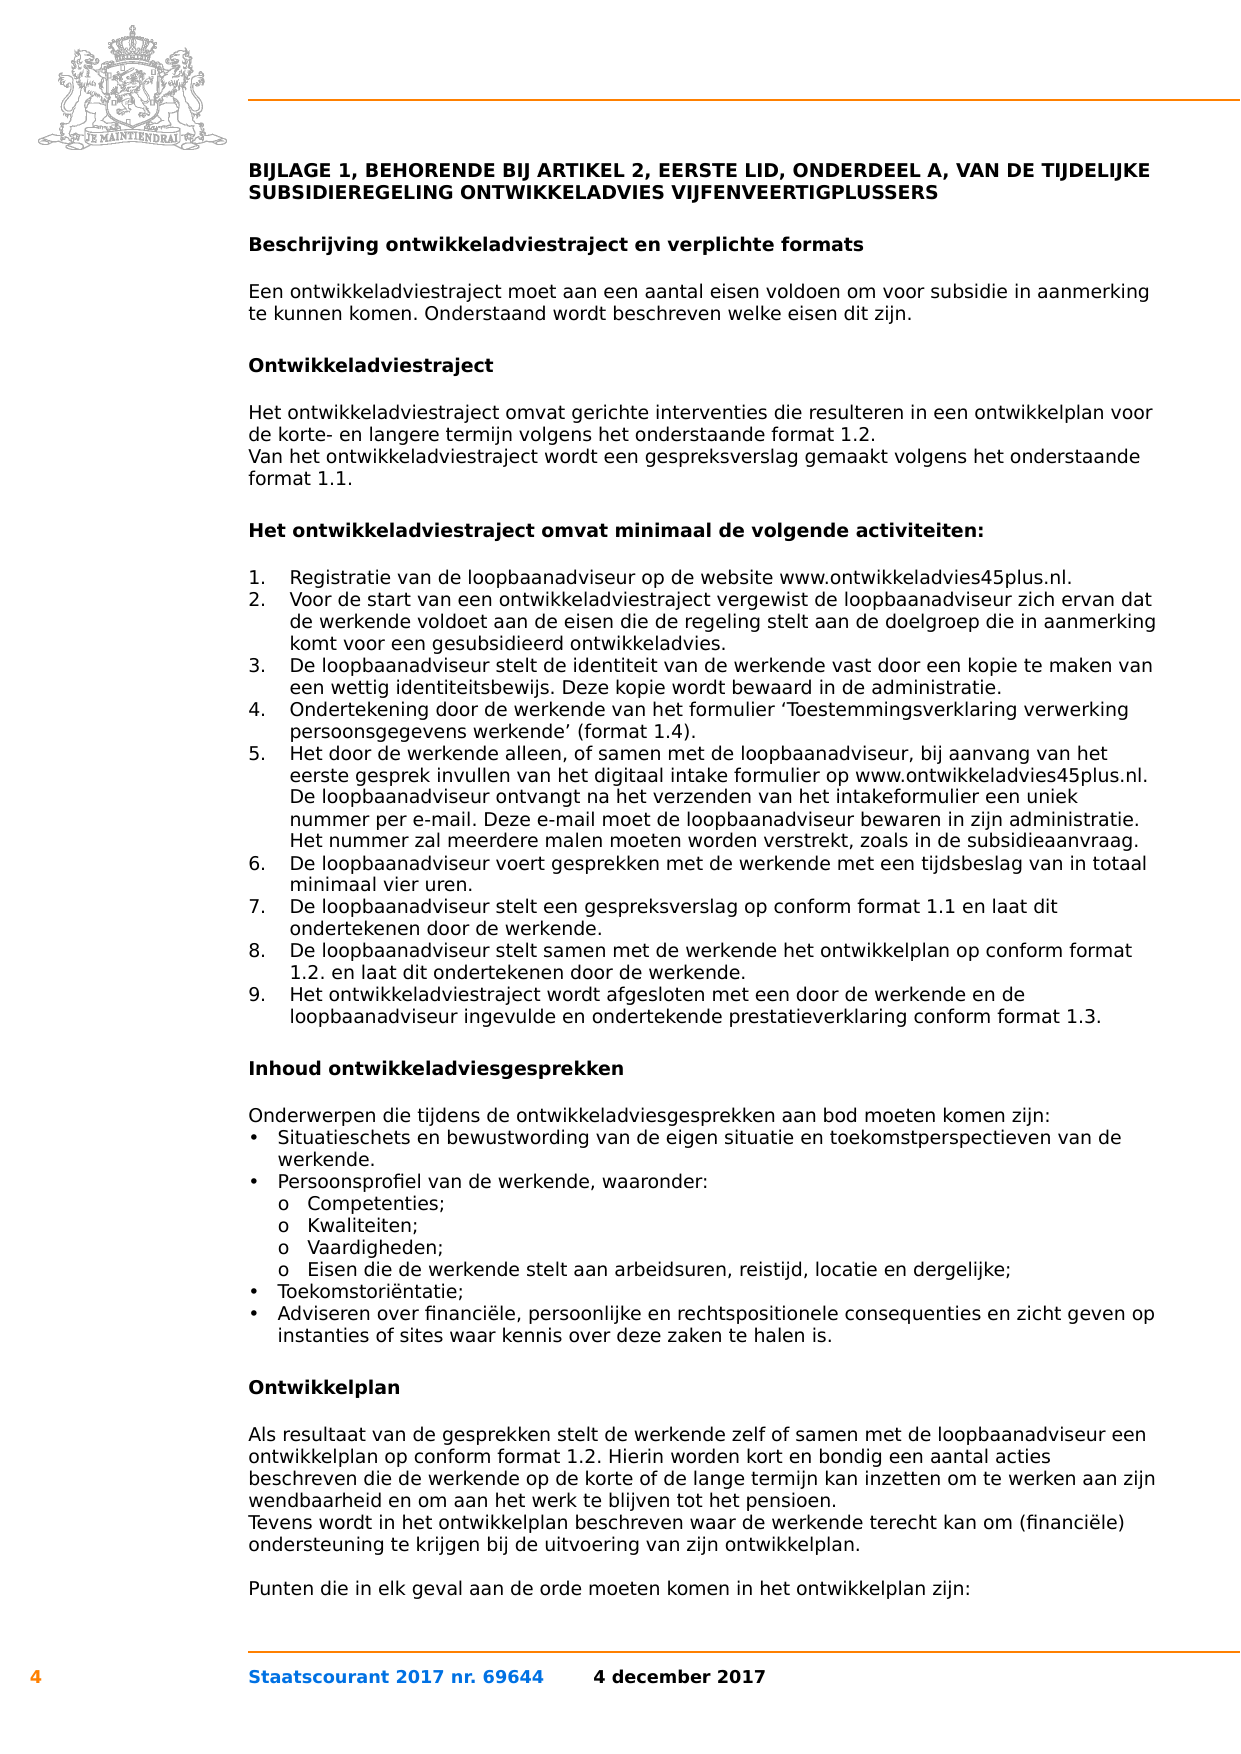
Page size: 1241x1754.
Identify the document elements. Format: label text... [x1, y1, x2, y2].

text Onderwerpen die tijdens de ontwikkeladviesgesprekken aan bod moeten komen zijn: [248, 1105, 1163, 1127]
text 2. Voor de start van een ontwikkeladviestraject vergewist de loopbaanadviseur zich ervan dat de werkende voldoet aan de eisen die de regeling stelt aan de doelgroep die in aanmerking komt voor een gesubsidieerd ontwikkeladvies. [248, 589, 1163, 654]
text 3. De loopbaanadviseur stelt de identiteit van de werkende vast door een kopie te maken van een wettig identiteitsbewijs. Deze kopie wordt bewaard in de administratie. [248, 654, 1163, 698]
subtitle BIJLAGE 1, BEHORENDE BIJ ARTIKEL 2, EERSTE LID, ONDERDEEL A, VAN DE TIJDELIJKE SUBSIDIEREGELING ONTWIKKELADVIES VIJFENVEERTIGPLUSSERS [248, 160, 1163, 204]
text o Competenties; [278, 1193, 1163, 1215]
text 5. Het door de werkende alleen, of samen met de loopbaanadviseur, bij aanvang van het eerste gesprek invullen van het digitaal intake formulier op www.ontwikkeladvies45plus.nl. [248, 742, 1163, 786]
text Van het ontwikkeladviestraject wordt een gespreksverslag gemaakt volgens het onderstaande format 1.1. [248, 446, 1163, 490]
text 8. De loopbaanadviseur stelt samen met de werkende het ontwikkelplan op conform format 1.2. en laat dit ondertekenen door de werkende. [248, 940, 1163, 984]
text 9. Het ontwikkeladviestraject wordt afgesloten met een door de werkende en de loopbaanadviseur ingevulde en ondertekende prestatieverklaring conform format 1.3. [248, 984, 1163, 1028]
text • Toekomstoriëntatie; [248, 1281, 1163, 1303]
text Een ontwikkeladviestraject moet aan een aantal eisen voldoen om voor subsidie in aanmerking te kunnen komen. Onderstaand wordt beschreven welke eisen dit zijn. [248, 281, 1163, 325]
text o Eisen die de werkende stelt aan arbeidsuren, reistijd, locatie en dergelijke; [278, 1259, 1163, 1281]
text 7. De loopbaanadviseur stelt een gespreksverslag op conform format 1.1 en laat dit ondertekenen door de werkende. [248, 896, 1163, 940]
text o Vaardigheden; [278, 1237, 1163, 1259]
subtitle Het ontwikkeladviestraject omvat minimaal de volgende activiteiten: [248, 520, 1163, 542]
text 1. Registratie van de loopbaanadviseur op de website www.ontwikkeladvies45plus.nl. [248, 567, 1163, 589]
subtitle Beschrijving ontwikkeladviestraject en verplichte formats [248, 234, 1163, 256]
text 6. De loopbaanadviseur voert gesprekken met de werkende met een tijdsbeslag van in totaal minimaal vier uren. [248, 852, 1163, 896]
text Als resultaat van de gesprekken stelt de werkende zelf of samen met de loopbaanadviseur een ontwikkelplan op conform format 1.2. Hierin worden kort en bondig een aantal acties beschreven die de werkende op de korte of de lange termijn kan inzetten om te werken aan zijn wendbaarheid en om aan het werk te blijven tot het pensioen. [248, 1424, 1163, 1512]
text o Kwaliteiten; [278, 1215, 1163, 1237]
text Tevens wordt in het ontwikkelplan beschreven waar de werkende terecht kan om (financiële) ondersteuning te krijgen bij de uitvoering van zijn ontwikkelplan. [248, 1512, 1163, 1556]
subtitle Ontwikkeladviestraject [248, 355, 1163, 377]
text • Situatieschets en bewustwording van de eigen situatie en toekomstperspectieven van de werkende. [248, 1127, 1163, 1171]
text Het ontwikkeladviestraject omvat gerichte interventies die resulteren in een ontwikkelplan voor de korte- en langere termijn volgens het onderstaande format 1.2. [248, 402, 1163, 446]
text De loopbaanadviseur ontvangt na het verzenden van het intakeformulier een uniek nummer per e-mail. Deze e-mail moet de loopbaanadviseur bewaren in zijn administratie. Het nummer zal meerdere malen moeten worden verstrekt, zoals in de subsidieaanvraag. [289, 786, 1163, 852]
text • Persoonsprofiel van de werkende, waaronder: [248, 1171, 1163, 1193]
text • Adviseren over financiële, persoonlijke en rechtspositionele consequenties en zicht geven op instanties of sites waar kennis over deze zaken te halen is. [248, 1303, 1163, 1347]
subtitle Inhoud ontwikkeladviesgesprekken [248, 1058, 1163, 1080]
subtitle Ontwikkelplan [248, 1377, 1163, 1399]
text Punten die in elk geval aan de orde moeten komen in het ontwikkelplan zijn: [248, 1578, 1163, 1600]
picture [38, 25, 227, 150]
text 4. Ondertekening door de werkende van het formulier ‘Toestemmingsverklaring verwerking persoonsgegevens werkende’ (format 1.4). [248, 698, 1163, 742]
